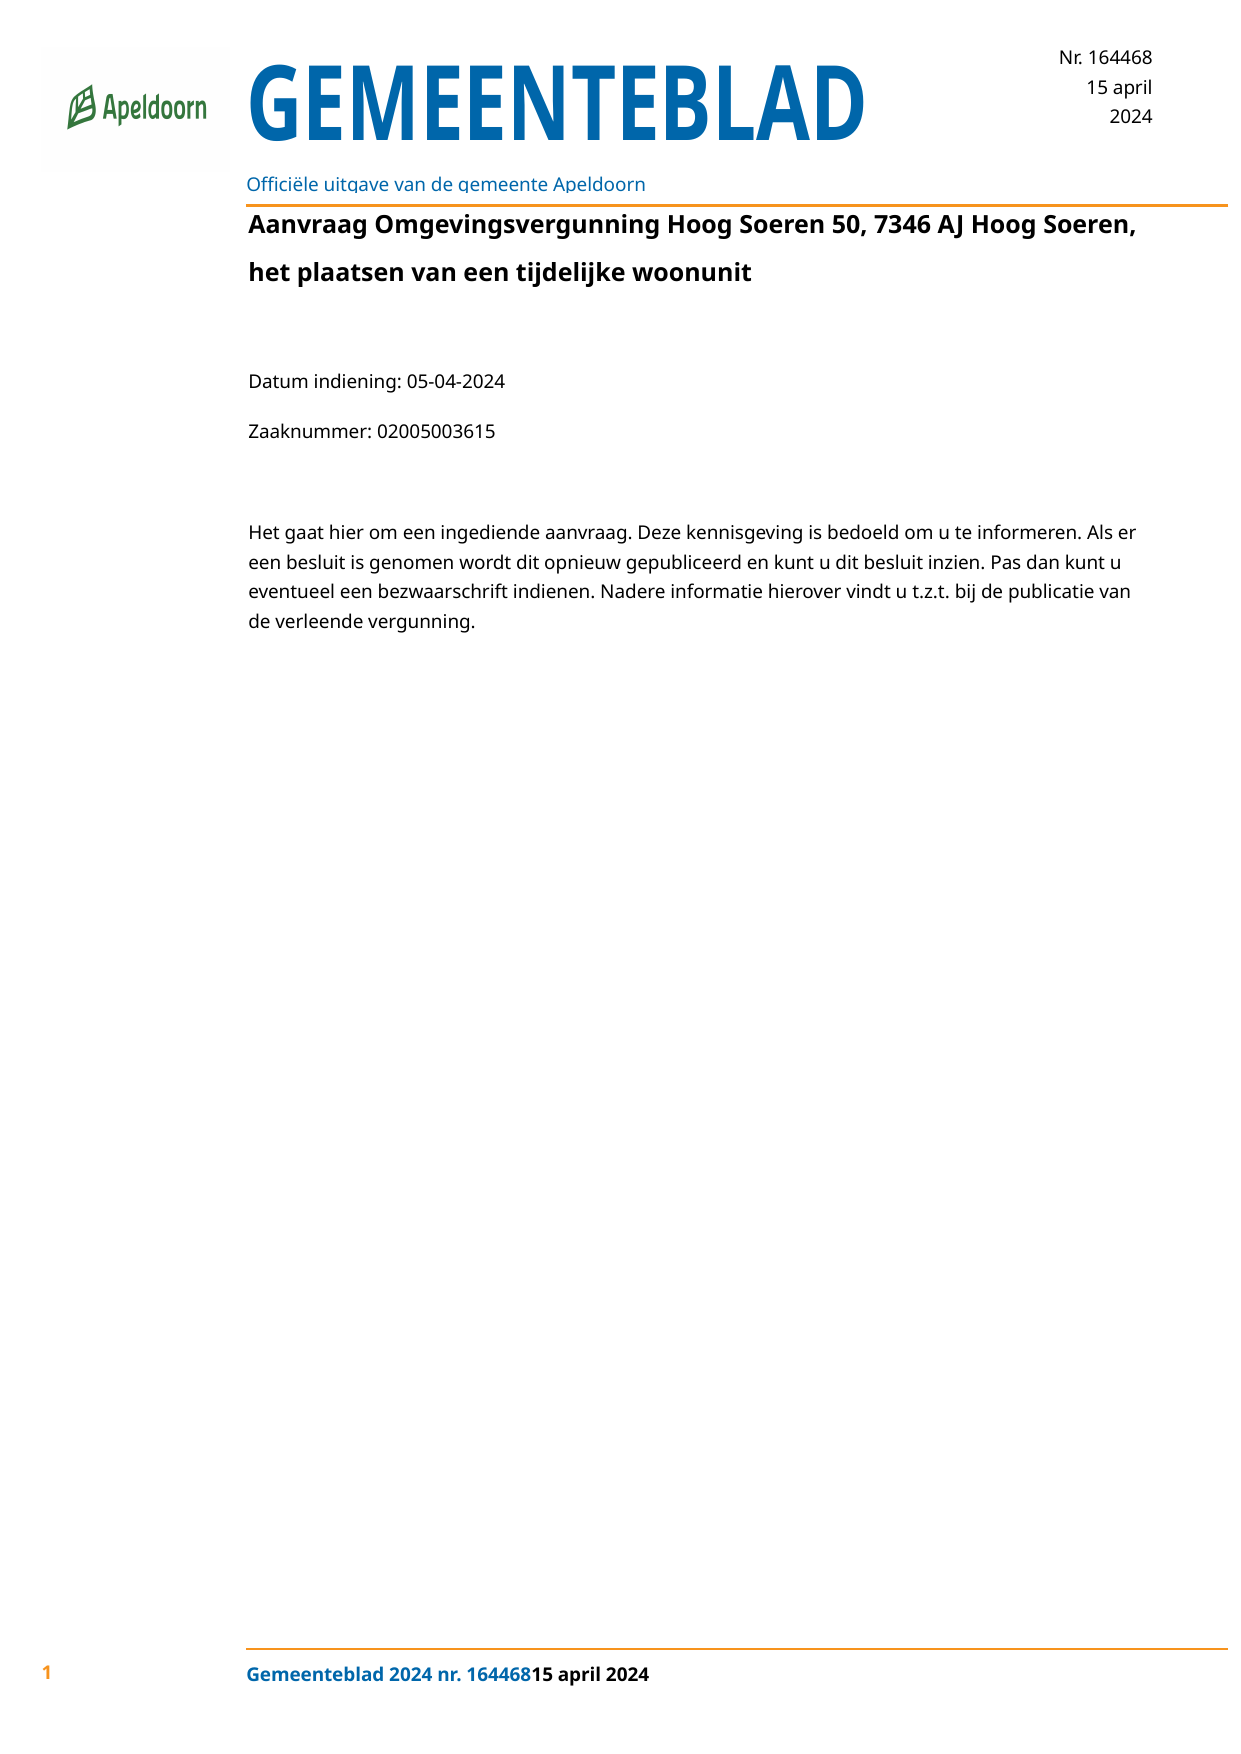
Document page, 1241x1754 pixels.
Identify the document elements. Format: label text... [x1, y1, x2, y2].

picture [41, 47, 231, 172]
text Zaaknummer: 02005003615 [248, 419, 1152, 444]
text Aanvraag Omgevingsvergunning Hoog Soeren 50, 7346 AJ Hoog Soeren, het plaatsen van een tijdelijke woonunit [248, 207, 1152, 288]
text Het gaat hier om een ingediende aanvraag. Deze kennisgeving is bedoeld om u te informeren. Als er een besluit is genomen wordt dit opnieuw gepubliceerd en kunt u dit besluit inzien. Pas dan kunt u eventueel een bezwaarschrift indienen. Nadere informatie hierover vindt u t.z.t. bij de publicatie van de verleende vergunning. [248, 519, 1152, 634]
text Datum indiening: 05-04-2024 [248, 368, 1152, 394]
